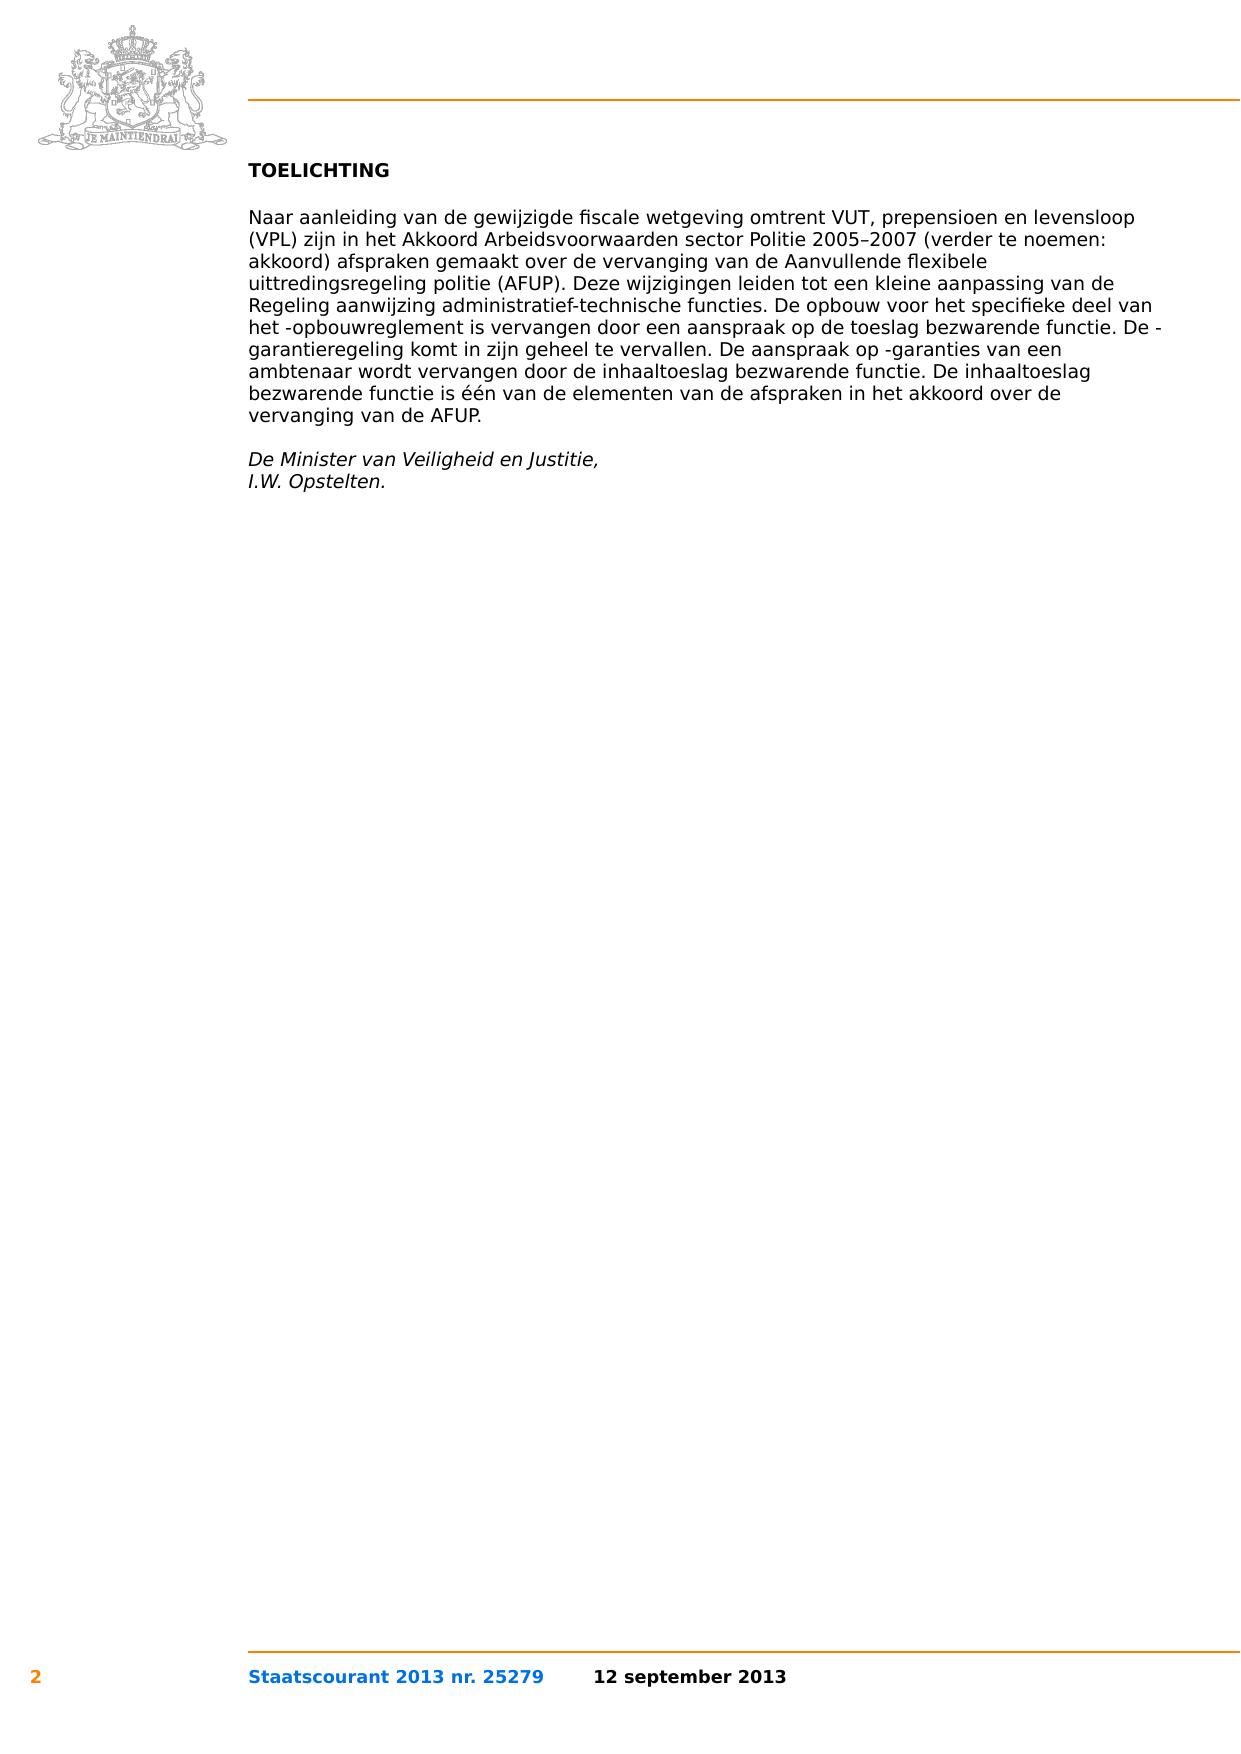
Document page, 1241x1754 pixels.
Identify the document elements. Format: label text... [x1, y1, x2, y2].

subtitle TOELICHTING [248, 160, 1163, 182]
text Naar aanleiding van de gewijzigde fiscale wetgeving omtrent VUT, prepensioen en levensloop (VPL) zijn in het Akkoord Arbeidsvoorwaarden sector Politie 2005–2007 (verder te noemen: akkoord) afspraken gemaakt over de vervanging van de Aanvullende flexibele uittredingsregeling politie (AFUP). Deze wijzigingen leiden tot een kleine aanpassing van de Regeling aanwijzing administratief-technische functies. De opbouw voor het specifieke deel van het -opbouwreglement is vervangen door een aanspraak op de toeslag bezwarende functie. De -garantieregeling komt in zijn geheel te vervallen. De aanspraak op -garanties van een ambtenaar wordt vervangen door de inhaaltoeslag bezwarende functie. De inhaaltoeslag bezwarende functie is één van de elementen van de afspraken in het akkoord over de vervanging van de AFUP. [248, 207, 1163, 427]
picture [38, 25, 227, 150]
text De Minister van Veiligheid en Justitie, I.W. Opstelten. [248, 448, 1163, 492]
